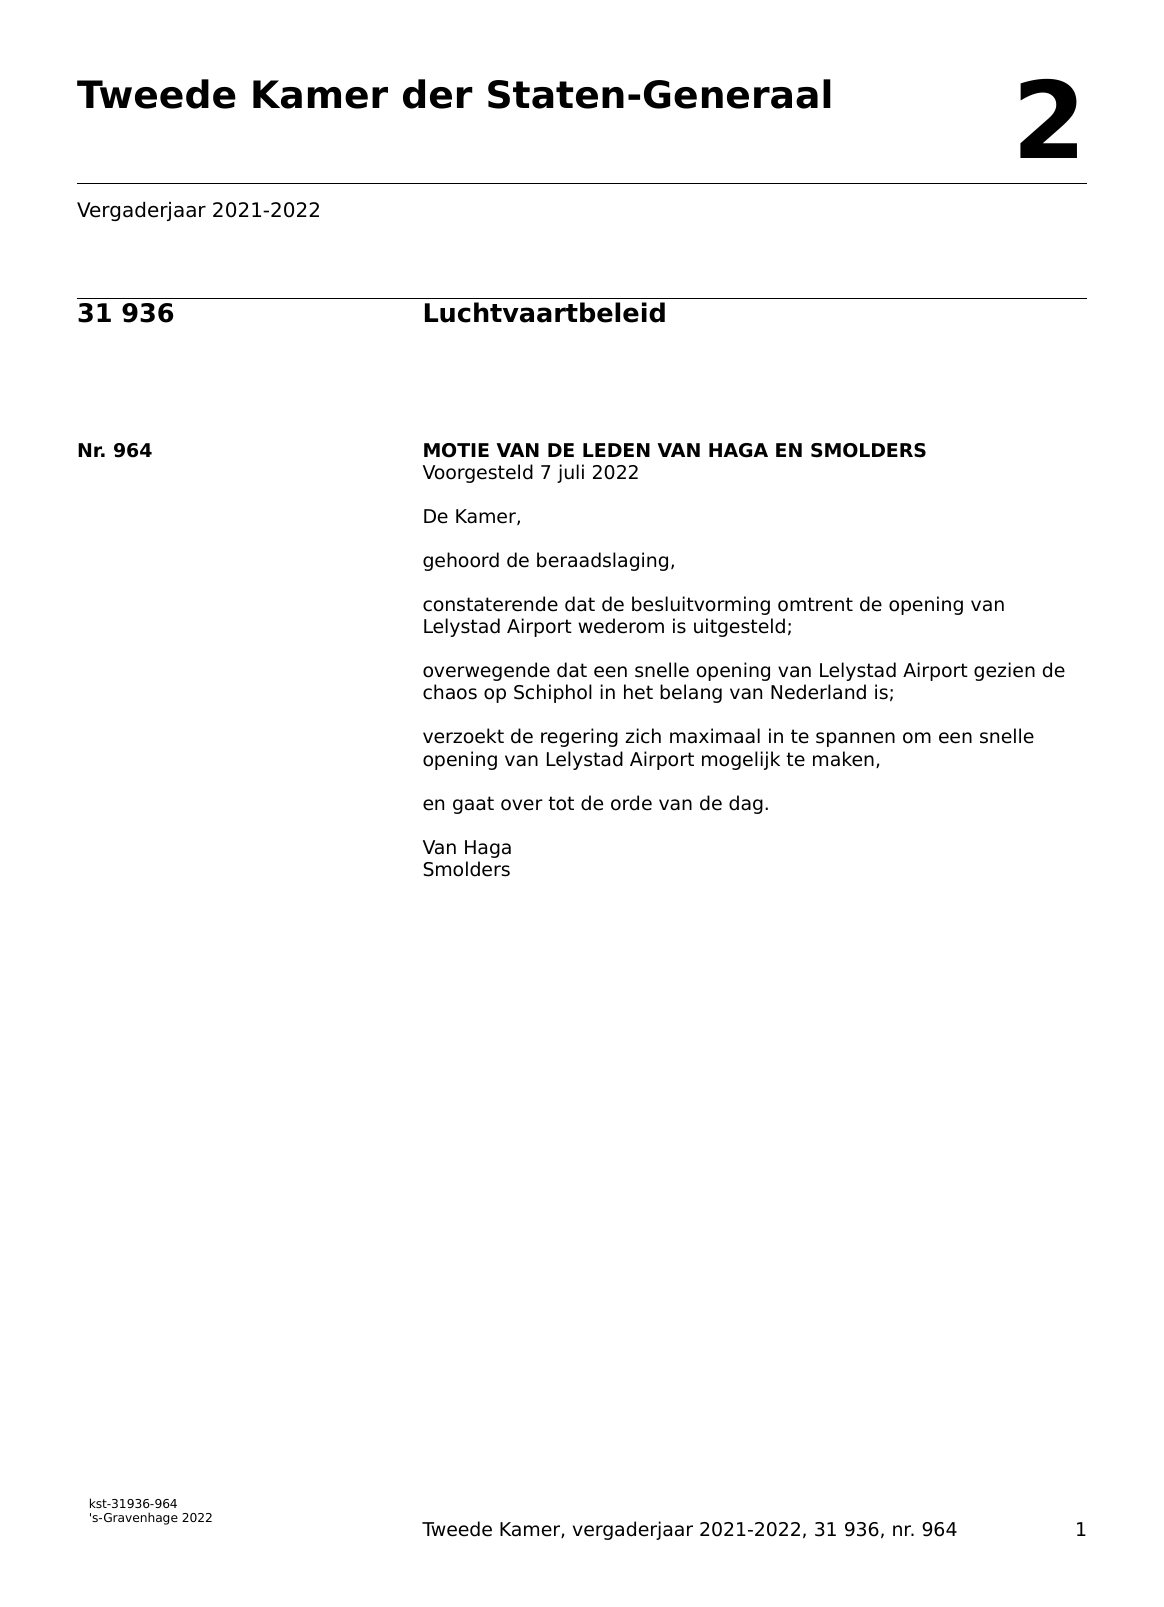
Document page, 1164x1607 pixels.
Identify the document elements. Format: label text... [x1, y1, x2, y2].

table_header Tweede Kamer der Staten-Generaal [77, 59, 886, 183]
text Voorgesteld 7 juli 2022 [422, 462, 1087, 484]
text constaterende dat de besluitvorming omtrent de opening van Lelystad Airport wederom is uitgesteld; [422, 594, 1087, 638]
subtitle 31 936 Luchtvaartbeleid [77, 299, 1087, 329]
text en gaat over tot de orde van de dag. [422, 793, 1087, 814]
table_cell Vergaderjaar 2021-2022 [77, 184, 1087, 298]
text De Kamer, [422, 506, 1087, 528]
text 's-Gravenhage 2022 [88, 1511, 323, 1525]
text Van Haga [422, 837, 1087, 859]
text overwegende dat een snelle opening van Lelystad Airport gezien de chaos op Schiphol in het belang van Nederland is; [422, 660, 1087, 704]
text Smolders [422, 859, 1087, 881]
subtitle Nr. 964 MOTIE VAN DE LEDEN VAN HAGA EN SMOLDERS [77, 440, 1087, 462]
text verzoekt de regering zich maximaal in te spannen om een snelle opening van Lelystad Airport mogelijk te maken, [422, 726, 1087, 770]
text kst-31936-964 [88, 1497, 323, 1511]
text gehoord de beraadslaging, [422, 550, 1087, 572]
table_header 2 [886, 59, 1087, 183]
